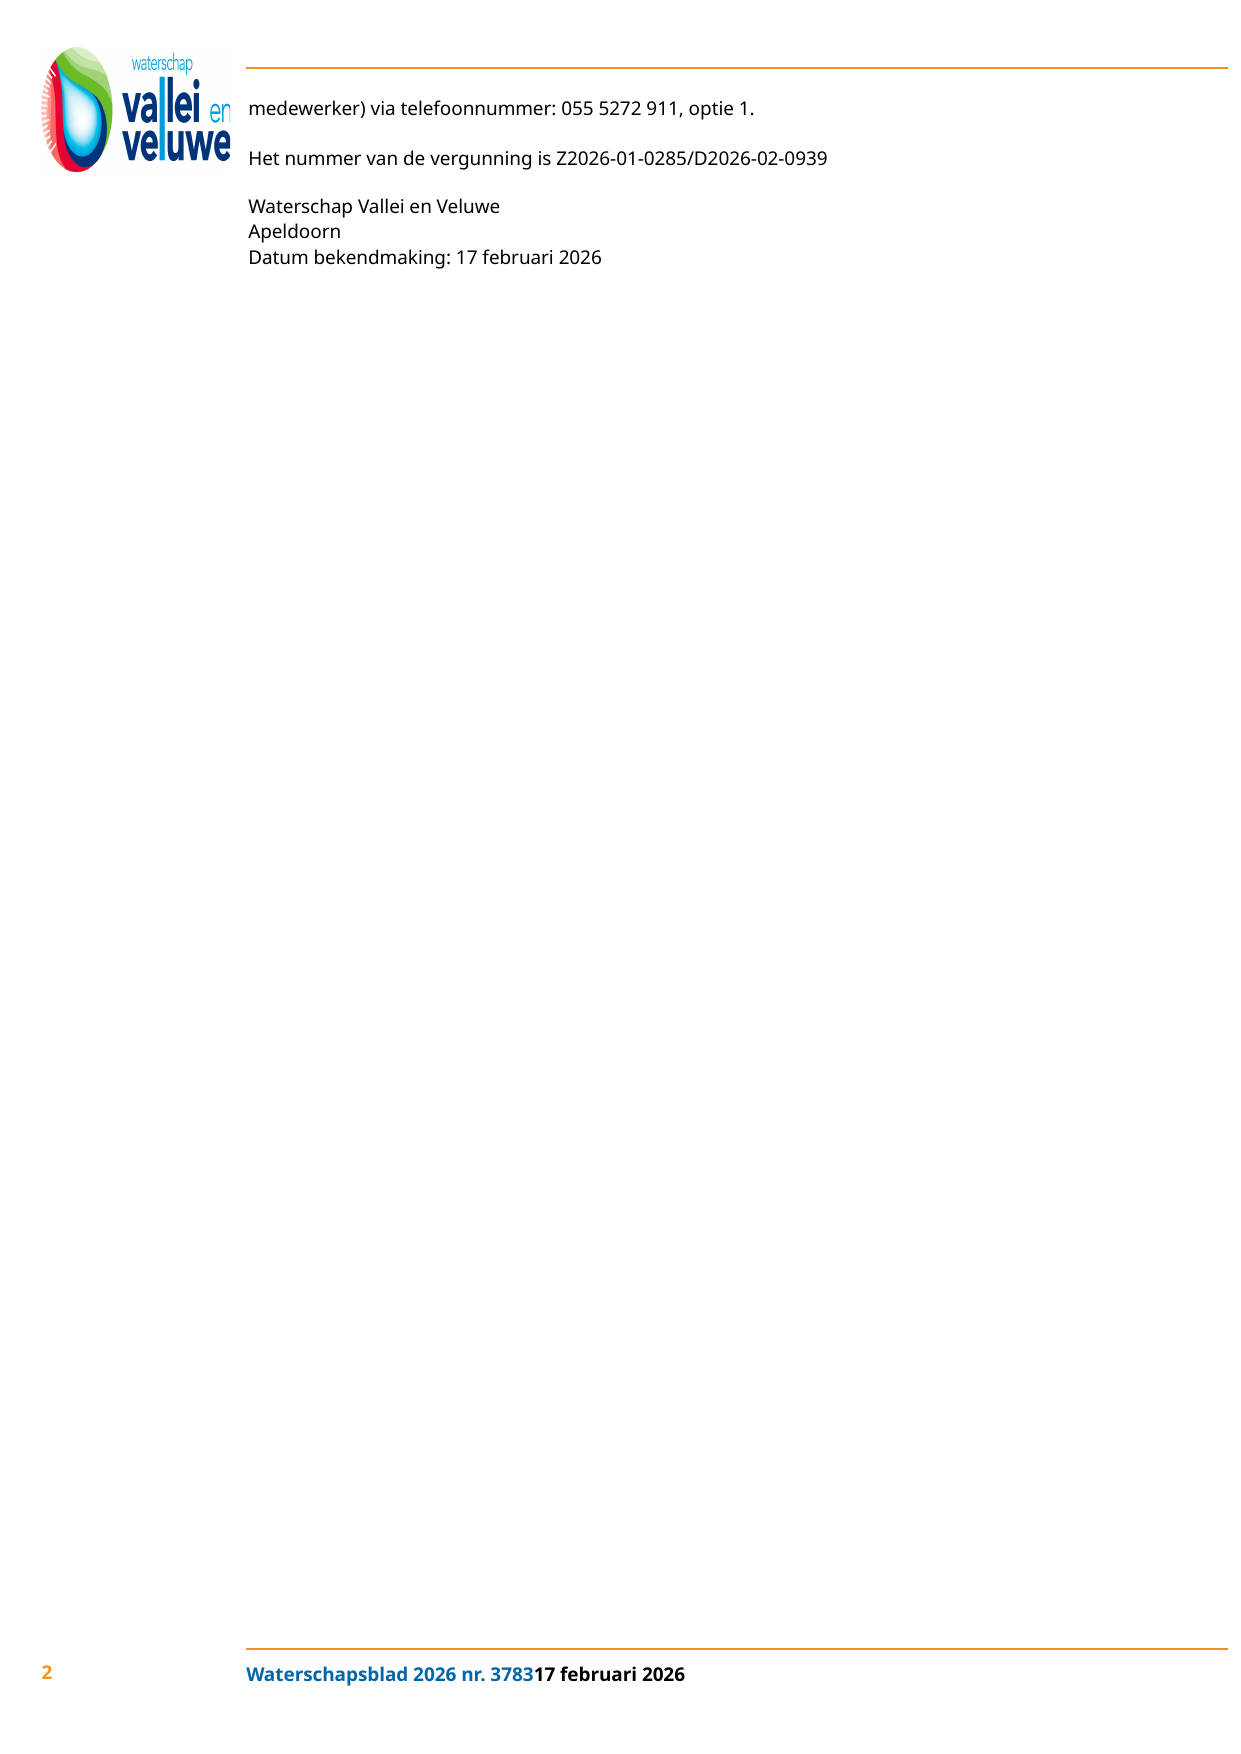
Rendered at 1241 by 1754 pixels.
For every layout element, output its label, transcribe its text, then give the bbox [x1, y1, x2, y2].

text medewerker) via telefoonnummer: 055 5272 911, optie 1. [248, 95, 1152, 121]
text Waterschap Vallei en Veluwe [248, 193, 1152, 219]
picture [41, 47, 231, 172]
text Datum bekendmaking: 17 februari 2026 [248, 244, 1152, 270]
text Het nummer van de vergunning is Z2026-01-0285/D2026-02-0939 [248, 145, 1152, 171]
text Apeldoorn [248, 219, 1152, 244]
